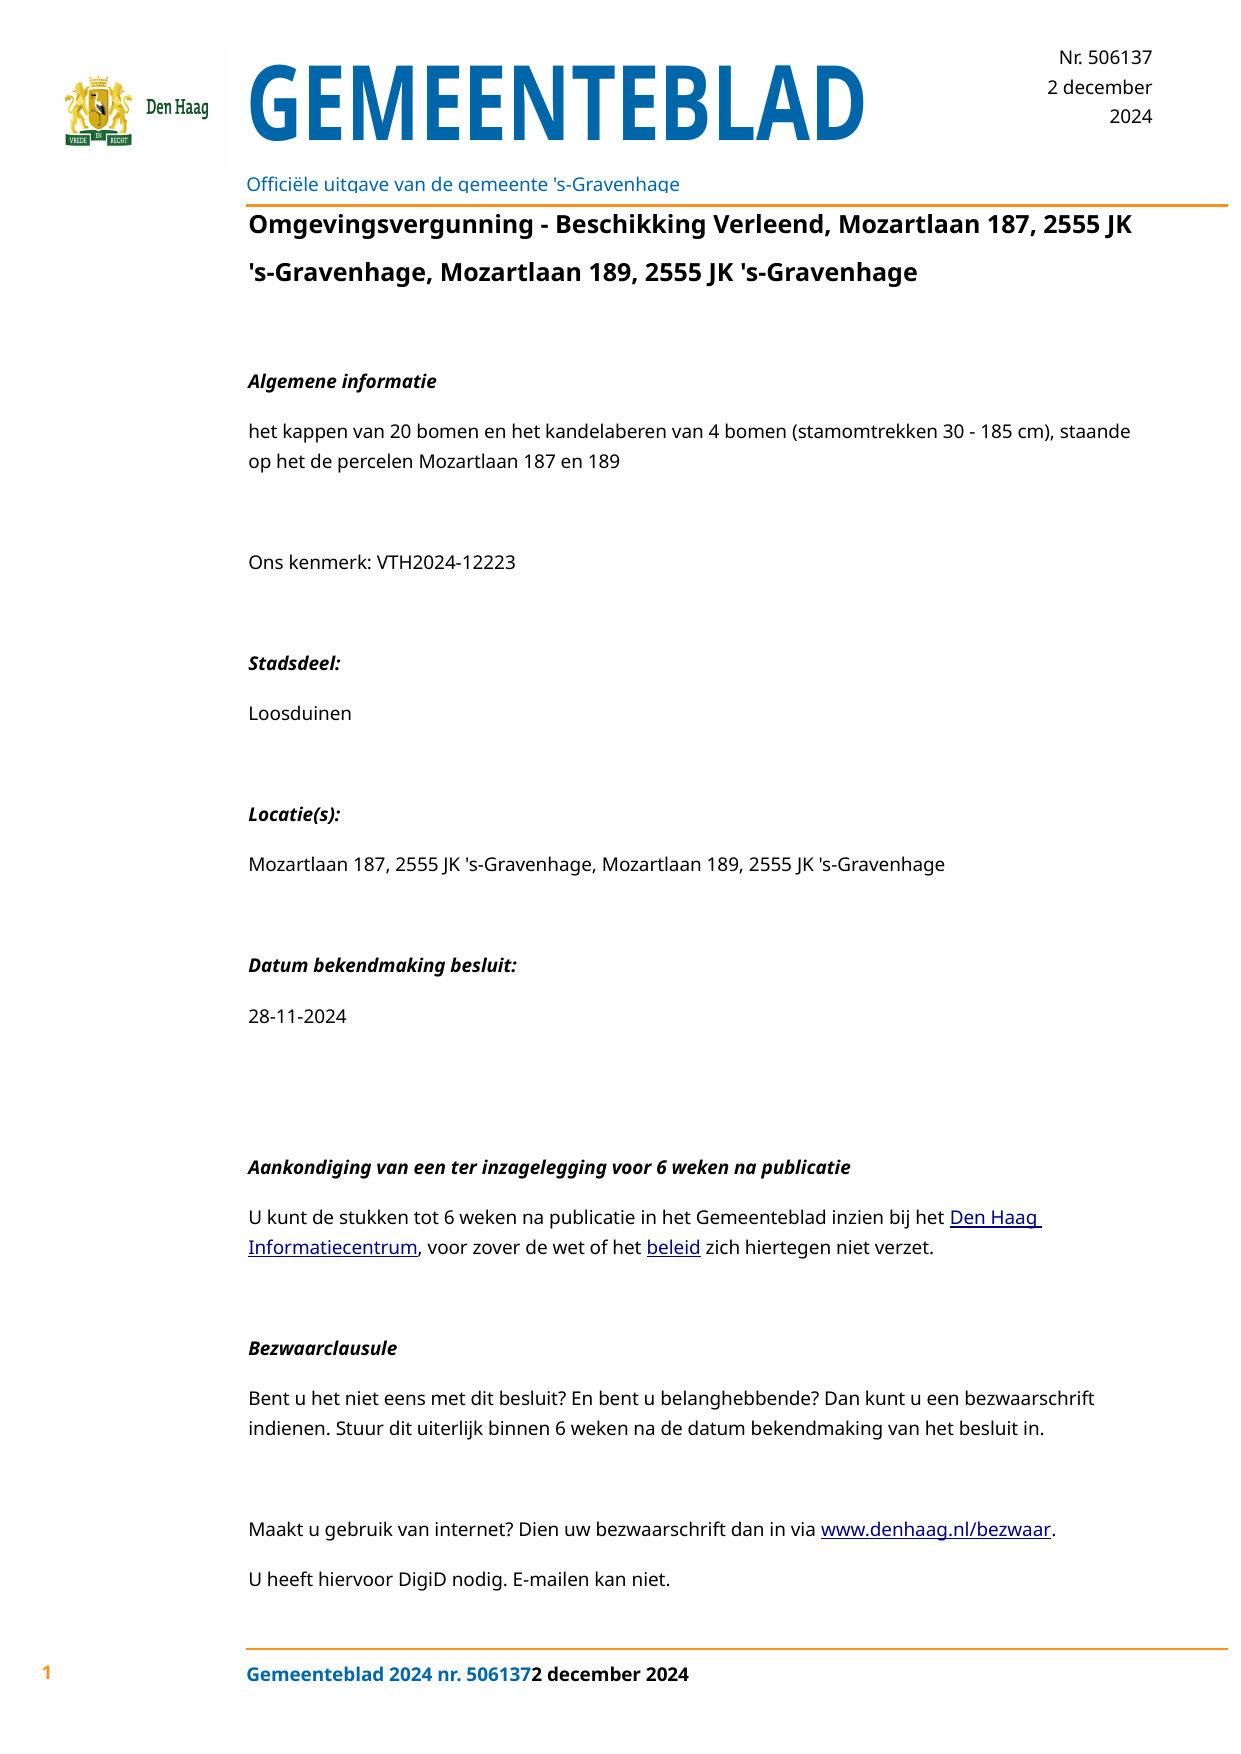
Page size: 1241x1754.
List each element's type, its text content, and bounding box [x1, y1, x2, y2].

text het kappen van 20 bomen en het kandelaberen van 4 bomen (stamomtrekken 30 - 185 cm), staande op het de percelen Mozartlaan 187 en 189 [248, 419, 1152, 474]
text Maakt u gebruik van internet? Dien uw bezwaarschrift dan in via www.denhaag.nl/bezwaar. [248, 1516, 1152, 1542]
text Bent u het niet eens met dit besluit? En bent u belanghebbende? Dan kunt u een bezwaarschrift indienen. Stuur dit uiterlijk binnen 6 weken na de datum bekendmaking van het besluit in. [248, 1385, 1152, 1441]
text Mozartlaan 187, 2555 JK 's-Gravenhage, Mozartlaan 189, 2555 JK 's-Gravenhage [248, 852, 1152, 877]
text U heeft hiervoor DigiD nodig. E-mailen kan niet. [248, 1566, 1152, 1592]
text Aankondiging van een ter inzagelegging voor 6 weken na publicatie [248, 1154, 1152, 1180]
text Locatie(s): [248, 801, 1152, 827]
text Bezwaarclausule [248, 1335, 1152, 1361]
text Ons kenmerk: VTH2024-12223 [248, 549, 1152, 575]
text Datum bekendmaking besluit: [248, 952, 1152, 978]
text Omgevingsvergunning - Beschikking Verleend, Mozartlaan 187, 2555 JK 's-Gravenhage, Mozartlaan 189, 2555 JK 's-Gravenhage [248, 207, 1152, 288]
text U kunt de stukken tot 6 weken na publicatie in het Gemeenteblad inzien bij het Den Haag Informatiecentrum, voor zover de wet of het beleid zich hiertegen niet verzet. [248, 1204, 1152, 1260]
text Algemene informatie [248, 368, 1152, 394]
text Stadsdeel: [248, 650, 1152, 676]
picture [41, 47, 231, 172]
text Loosduinen [248, 700, 1152, 726]
text 28-11-2024 [248, 1003, 1152, 1029]
